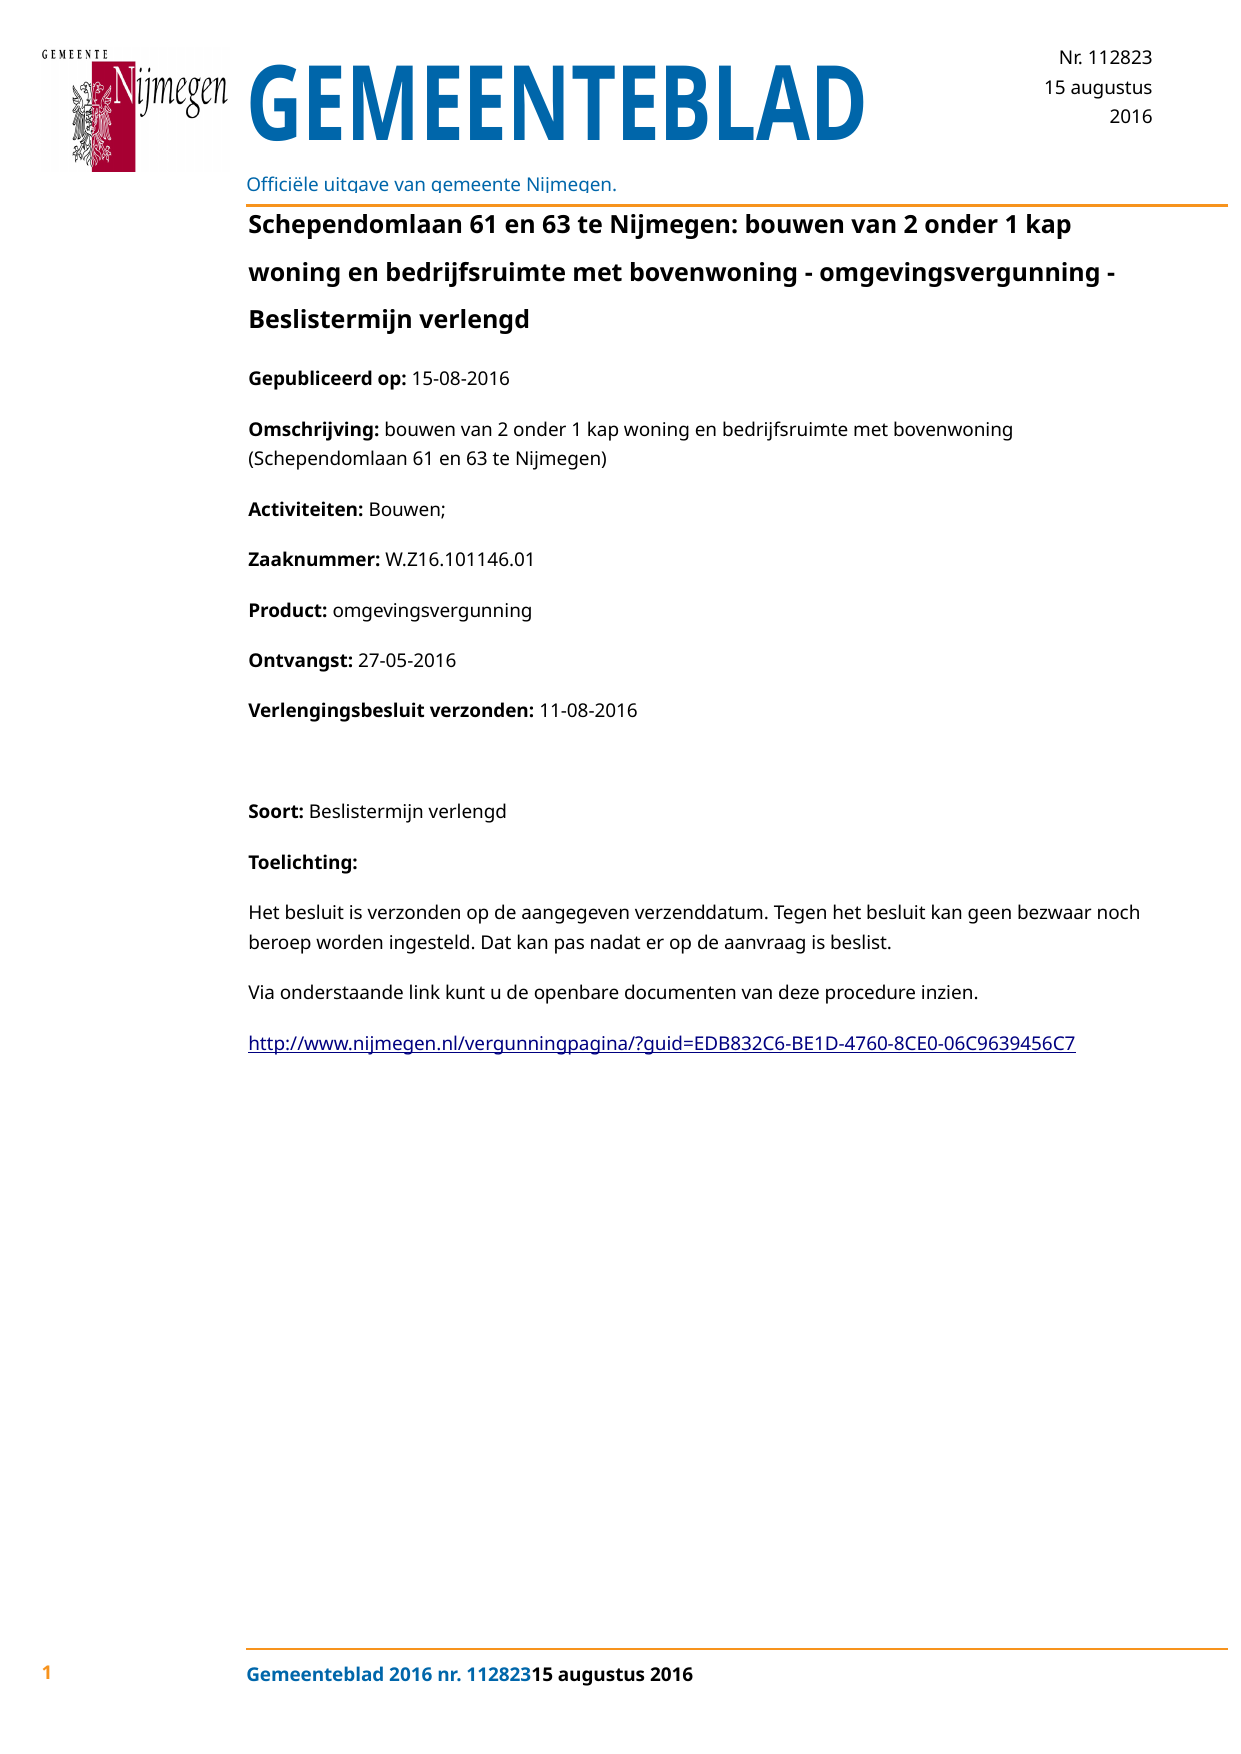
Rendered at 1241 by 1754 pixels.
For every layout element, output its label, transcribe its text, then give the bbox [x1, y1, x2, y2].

text Activiteiten: Bouwen; [248, 496, 1152, 522]
text Omschrijving: bouwen van 2 onder 1 kap woning en bedrijfsruimte met bovenwoning (Schependomlaan 61 en 63 te Nijmegen) [248, 416, 1152, 471]
text Toelichting: [248, 849, 1152, 874]
text Schependomlaan 61 en 63 te Nijmegen: bouwen van 2 onder 1 kap woning en bedrijfsruimte met bovenwoning - omgevingsvergunning - Beslistermijn verlengd [248, 207, 1152, 336]
text Product: omgevingsvergunning [248, 597, 1152, 622]
text Via onderstaande link kunt u de openbare documenten van deze procedure inzien. [248, 979, 1152, 1005]
picture [41, 47, 231, 172]
text http://www.nijmegen.nl/vergunningpagina/?guid=EDB832C6-BE1D-4760-8CE0-06C9639456C7 [248, 1030, 1152, 1055]
text Verlengingsbesluit verzonden: 11-08-2016 [248, 698, 1152, 723]
text Gepubliceerd op: 15-08-2016 [248, 366, 1152, 391]
text Zaaknummer: W.Z16.101146.01 [248, 546, 1152, 572]
text Ontvangst: 27-05-2016 [248, 647, 1152, 673]
text Soort: Beslistermijn verlengd [248, 798, 1152, 824]
text Het besluit is verzonden op de aangegeven verzenddatum. Tegen het besluit kan geen bezwaar noch beroep worden ingesteld. Dat kan pas nadat er op de aanvraag is beslist. [248, 899, 1152, 954]
